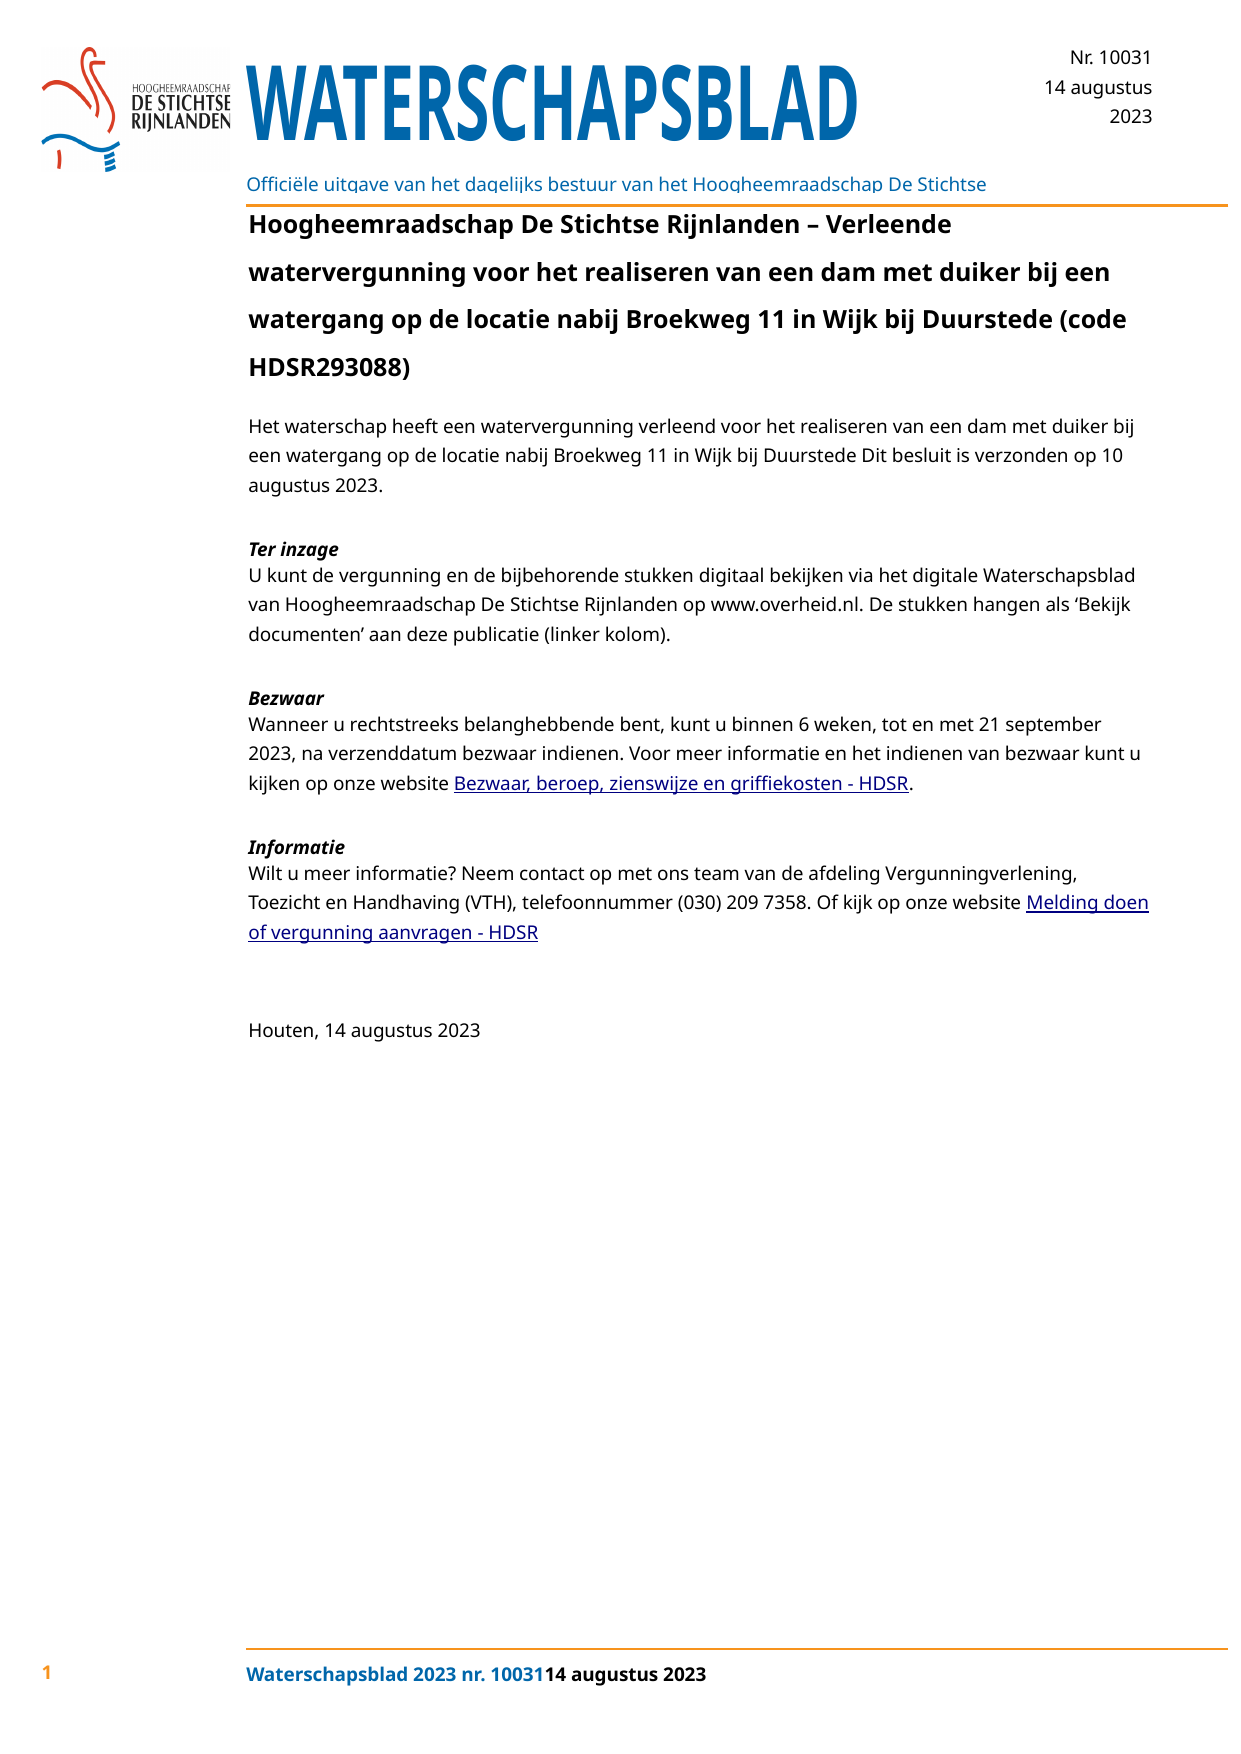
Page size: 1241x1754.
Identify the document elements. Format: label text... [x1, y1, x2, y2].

text Bezwaar [248, 685, 1152, 711]
text Houten, 14 augustus 2023 [248, 1017, 1152, 1043]
picture [41, 47, 231, 172]
text Informatie [248, 834, 1152, 860]
text Wilt u meer informatie? Neem contact op met ons team van de afdeling Vergunningverlening, Toezicht en Handhaving (VTH), telefoonnummer (030) 209 7358. Of kijk op onze website Melding doen of vergunning aanvragen - HDSR [248, 860, 1152, 944]
text Hoogheemraadschap De Stichtse Rijnlanden – Verleende watervergunning voor het realiseren van een dam met duiker bij een watergang op de locatie nabij Broekweg 11 in Wijk bij Duurstede (code HDSR293088) [248, 207, 1152, 384]
text Het waterschap heeft een watervergunning verleend voor het realiseren van een dam met duiker bij een watergang op de locatie nabij Broekweg 11 in Wijk bij Duurstede Dit besluit is verzonden op 10 augustus 2023. [248, 413, 1152, 498]
text U kunt de vergunning en de bijbehorende stukken digitaal bekijken via het digitale Waterschapsblad van Hoogheemraadschap De Stichtse Rijnlanden op www.overheid.nl. De stukken hangen als ‘Bekijk documenten’ aan deze publicatie (linker kolom). [248, 562, 1152, 647]
text Ter inzage [248, 536, 1152, 562]
text Wanneer u rechtstreeks belanghebbende bent, kunt u binnen 6 weken, tot en met 21 september 2023, na verzenddatum bezwaar indienen. Voor meer informatie en het indienen van bezwaar kunt u kijken op onze website Bezwaar, beroep, zienswijze en griffiekosten - HDSR. [248, 711, 1152, 796]
